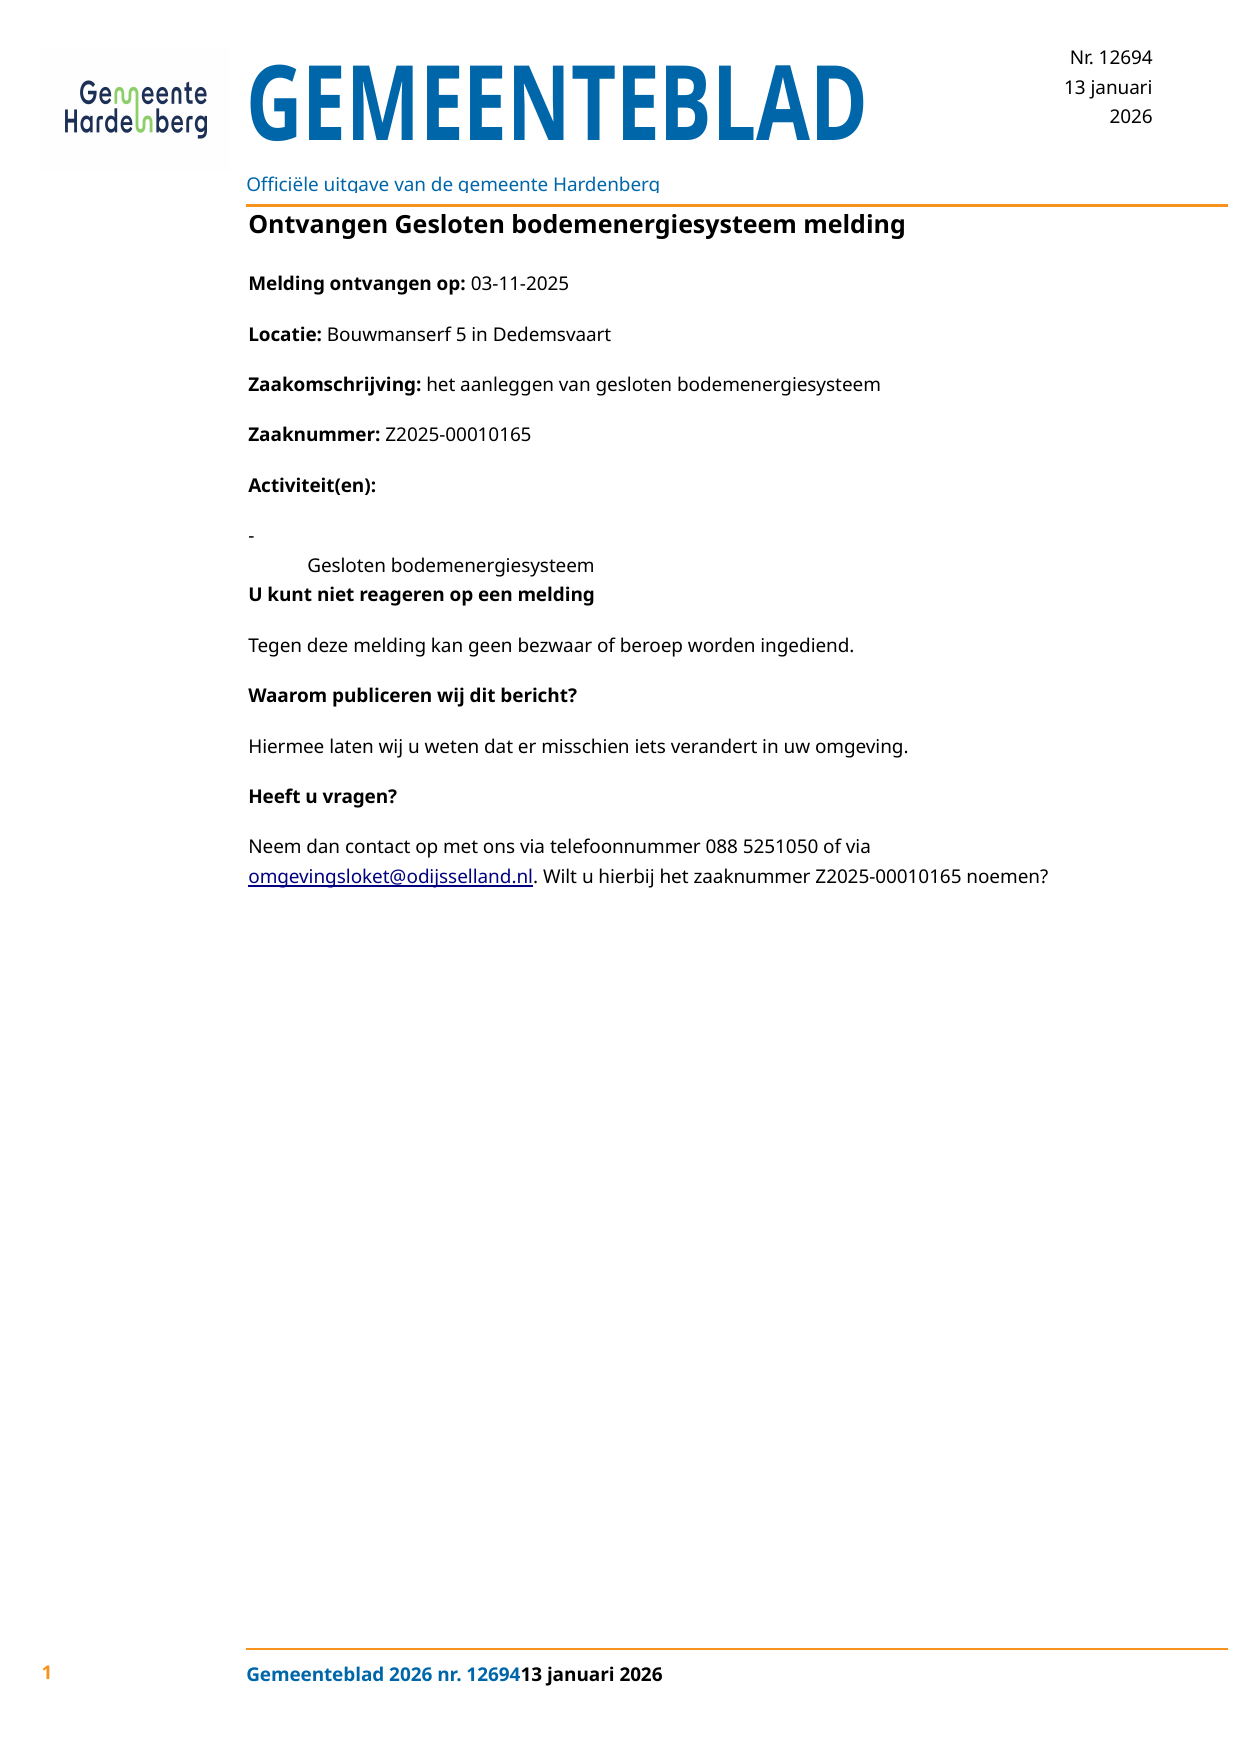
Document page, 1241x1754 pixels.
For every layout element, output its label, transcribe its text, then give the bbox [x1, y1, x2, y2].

text Tegen deze melding kan geen bezwaar of beroep worden ingediend. [248, 632, 1152, 658]
text Waarom publiceren wij dit bericht? [248, 682, 1152, 708]
picture [41, 47, 231, 172]
text Neem dan contact op met ons via telefoonnummer 088 5251050 of via omgevingsloket@odijsselland.nl. Wilt u hierbij het zaaknummer Z2025-00010165 noemen? [248, 834, 1152, 889]
text U kunt niet reageren op een melding [248, 582, 1152, 607]
text Zaakomschrijving: het aanleggen van gesloten bodemenergiesysteem [248, 371, 1152, 397]
list Gesloten bodemenergiesysteem [248, 552, 1152, 578]
text Hiermee laten wij u weten dat er misschien iets verandert in uw omgeving. [248, 733, 1152, 758]
text Locatie: Bouwmanserf 5 in Dedemsvaart [248, 321, 1152, 346]
text Ontvangen Gesloten bodemenergiesysteem melding [248, 207, 1152, 241]
text Zaaknummer: Z2025-00010165 [248, 422, 1152, 447]
text Heeft u vragen? [248, 783, 1152, 809]
text Activiteit(en): [248, 472, 1152, 498]
text Melding ontvangen op: 03-11-2025 [248, 270, 1152, 296]
